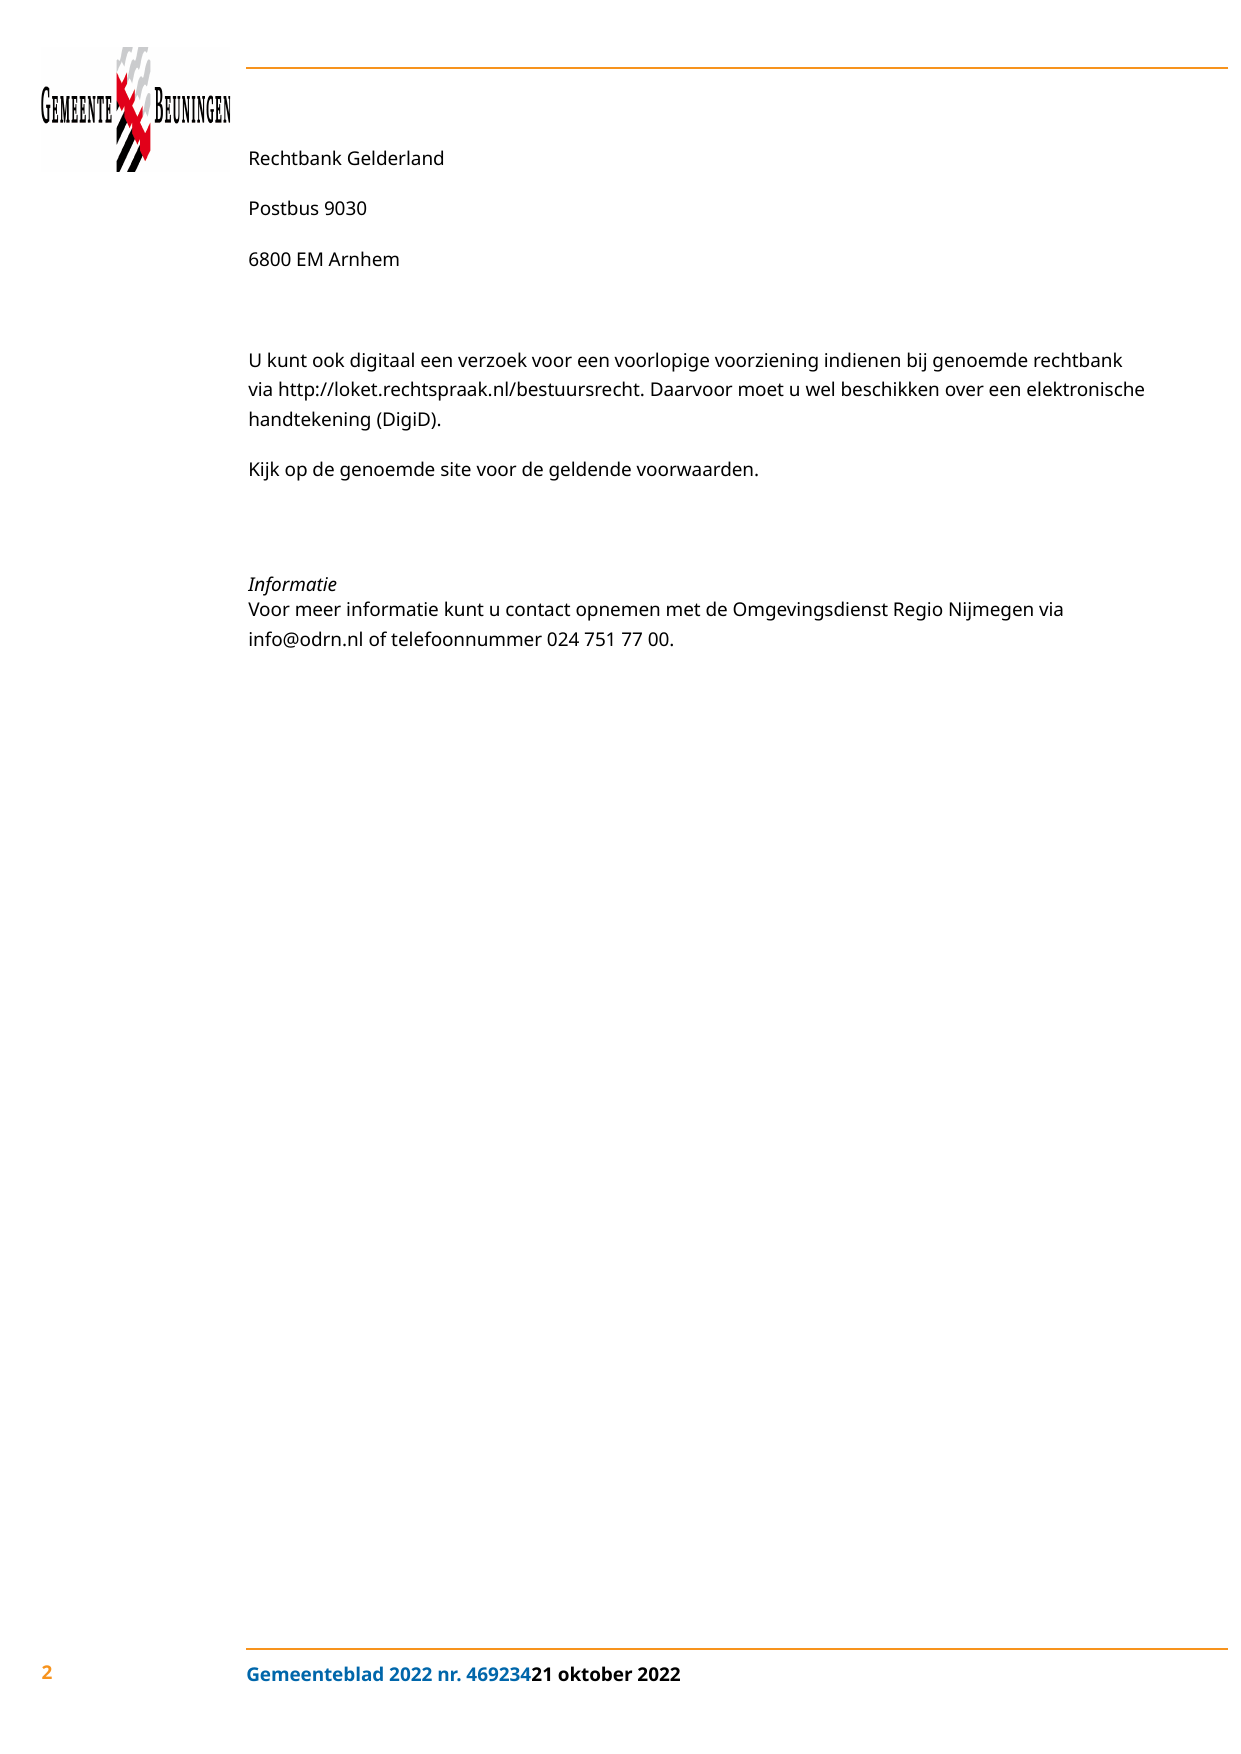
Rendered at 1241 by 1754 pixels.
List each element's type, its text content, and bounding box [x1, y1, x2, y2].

text Rechtbank Gelderland [248, 145, 1152, 171]
text Postbus 9030 [248, 196, 1152, 221]
text U kunt ook digitaal een verzoek voor een voorlopige voorziening indienen bij genoemde rechtbank via http://loket.rechtspraak.nl/bestuursrecht. Daarvoor moet u wel beschikken over een elektronische handtekening (DigiD). [248, 347, 1152, 432]
text Voor meer informatie kunt u contact opnemen met de Omgevingsdienst Regio Nijmegen via info@odrn.nl of telefoonnummer 024 751 77 00. [248, 597, 1152, 652]
text Kijk op de genoemde site voor de geldende voorwaarden. [248, 456, 1152, 482]
text 6800 EM Arnhem [248, 246, 1152, 272]
picture [41, 47, 231, 172]
text Informatie [248, 571, 1152, 597]
